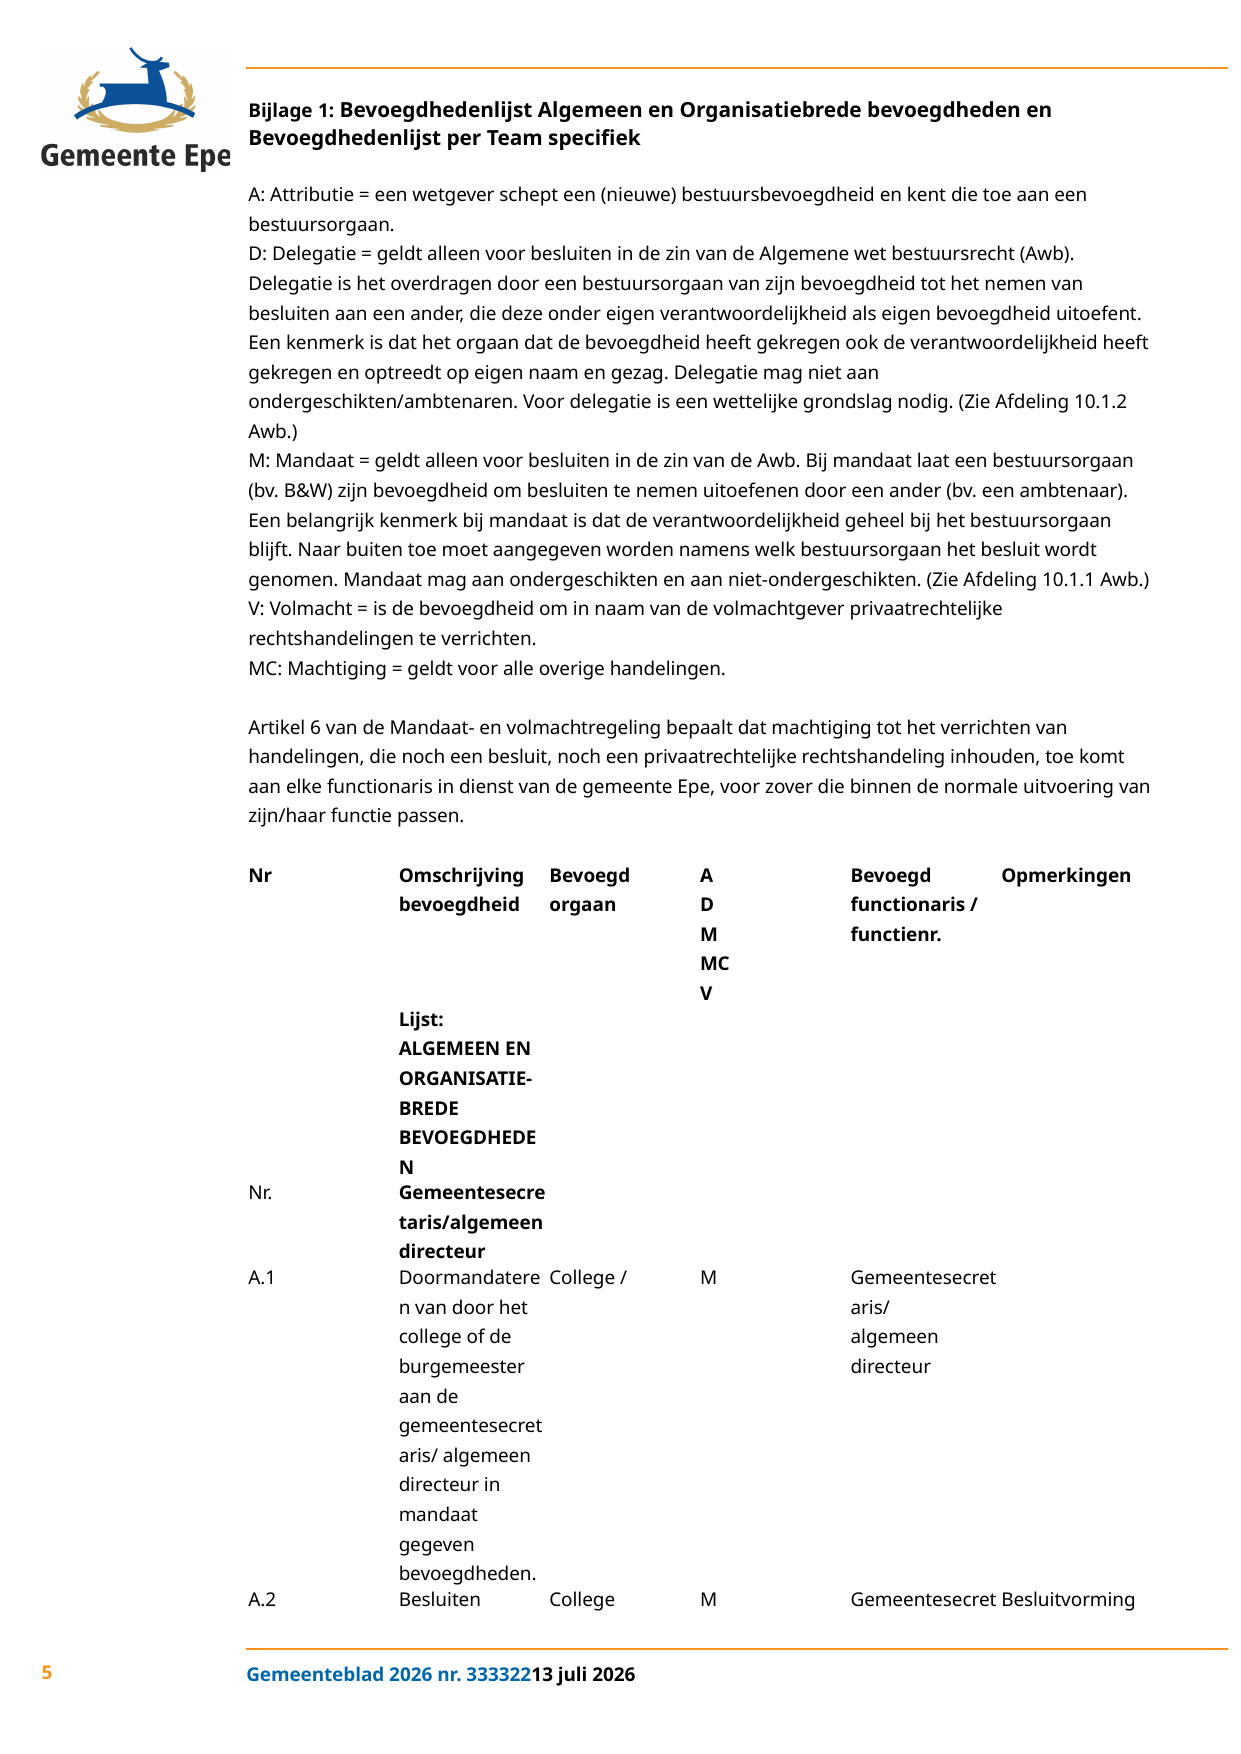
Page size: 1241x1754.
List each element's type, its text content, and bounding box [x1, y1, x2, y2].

table_cell A.2 [248, 1586, 398, 1612]
table_cell [1001, 1180, 1152, 1264]
table_cell Lijst: ALGEMEEN EN ORGANISATIE-BREDE BEVOEGDHEDEN [399, 1006, 549, 1179]
table_cell [1001, 1006, 1152, 1179]
table_cell Besluitvorming [1001, 1586, 1152, 1612]
table_cell [1001, 1265, 1152, 1586]
table_cell Gemeentesecretaris/algemeen directeur [399, 1180, 549, 1264]
text V: Volmacht = is de bevoegdheid om in naam van de volmachtgever privaatrechtelijke rechtshandelingen te verrichten. [248, 596, 1152, 651]
table_cell M [700, 1265, 850, 1586]
table_header Nr [248, 862, 398, 1006]
table_cell [850, 1180, 1001, 1264]
table_cell [549, 1180, 700, 1264]
table_cell [549, 1006, 700, 1179]
table_header Bevoegd functionaris / functienr. [850, 862, 1001, 1006]
table_cell [850, 1006, 1001, 1179]
table_cell Nr. [248, 1180, 398, 1264]
table_cell Besluiten [399, 1586, 549, 1612]
text A: Attributie = een wetgever schept een (nieuwe) bestuursbevoegdheid en kent die toe aan een bestuursorgaan. [248, 181, 1152, 237]
picture [41, 47, 231, 172]
table_cell Doormandateren van door het college of de burgemeester aan de gemeentesecretaris/ algemeen directeur in mandaat gegeven bevoegdheden. [399, 1265, 549, 1586]
table_header Bevoegd orgaan [549, 862, 700, 1006]
table_cell [248, 1006, 398, 1179]
text D: Delegatie = geldt alleen voor besluiten in de zin van de Algemene wet bestuursrecht (Awb). Delegatie is het overdragen door een bestuursorgaan van zijn bevoegdheid tot het nemen van besluiten aan een ander, die deze onder eigen verantwoordelijkheid als eigen bevoegdheid uitoefent. Een kenmerk is dat het orgaan dat de bevoegdheid heeft gekregen ook de verantwoordelijkheid heeft gekregen en optreedt op eigen naam en gezag. Delegatie mag niet aan ondergeschikten/ambtenaren. Voor delegatie is een wettelijke grondslag nodig. (Zie Afdeling 10.1.2 Awb.) [248, 241, 1152, 444]
table_cell [700, 1180, 850, 1264]
table_header Omschrijving bevoegdheid [399, 862, 549, 1006]
table_cell Gemeentesecret [850, 1586, 1001, 1612]
table_cell College [549, 1586, 700, 1612]
text Bijlage 1: Bevoegdhedenlijst Algemeen en Organisatiebrede bevoegdheden en Bevoegdhedenlijst per Team specifiek [248, 95, 1152, 152]
text M: Mandaat = geldt alleen voor besluiten in de zin van de Awb. Bij mandaat laat een bestuursorgaan (bv. B&W) zijn bevoegdheid om besluiten te nemen uitoefenen door een ander (bv. een ambtenaar). Een belangrijk kenmerk bij mandaat is dat de verantwoordelijkheid geheel bij het bestuursorgaan blijft. Naar buiten toe moet aangegeven worden namens welk bestuursorgaan het besluit wordt genomen. Mandaat mag aan ondergeschikten en aan niet-ondergeschikten. (Zie Afdeling 10.1.1 Awb.) [248, 448, 1152, 592]
table_cell Gemeentesecretaris/ algemeen directeur [850, 1265, 1001, 1586]
table_cell A.1 [248, 1265, 398, 1586]
table_header A D M MC V [700, 862, 850, 1006]
text Artikel 6 van de Mandaat- en volmachtregeling bepaalt dat machtiging tot het verrichten van handelingen, die noch een besluit, noch een privaatrechtelijke rechtshandeling inhouden, toe komt aan elke functionaris in dienst van de gemeente Epe, voor zover die binnen de normale uitvoering van zijn/haar functie passen. [248, 714, 1152, 828]
table_cell [700, 1006, 850, 1179]
table_cell M [700, 1586, 850, 1612]
table_header Opmerkingen [1001, 862, 1152, 1006]
table_cell College / [549, 1265, 700, 1586]
text MC: Machtiging = geldt voor alle overige handelingen. [248, 655, 1152, 680]
